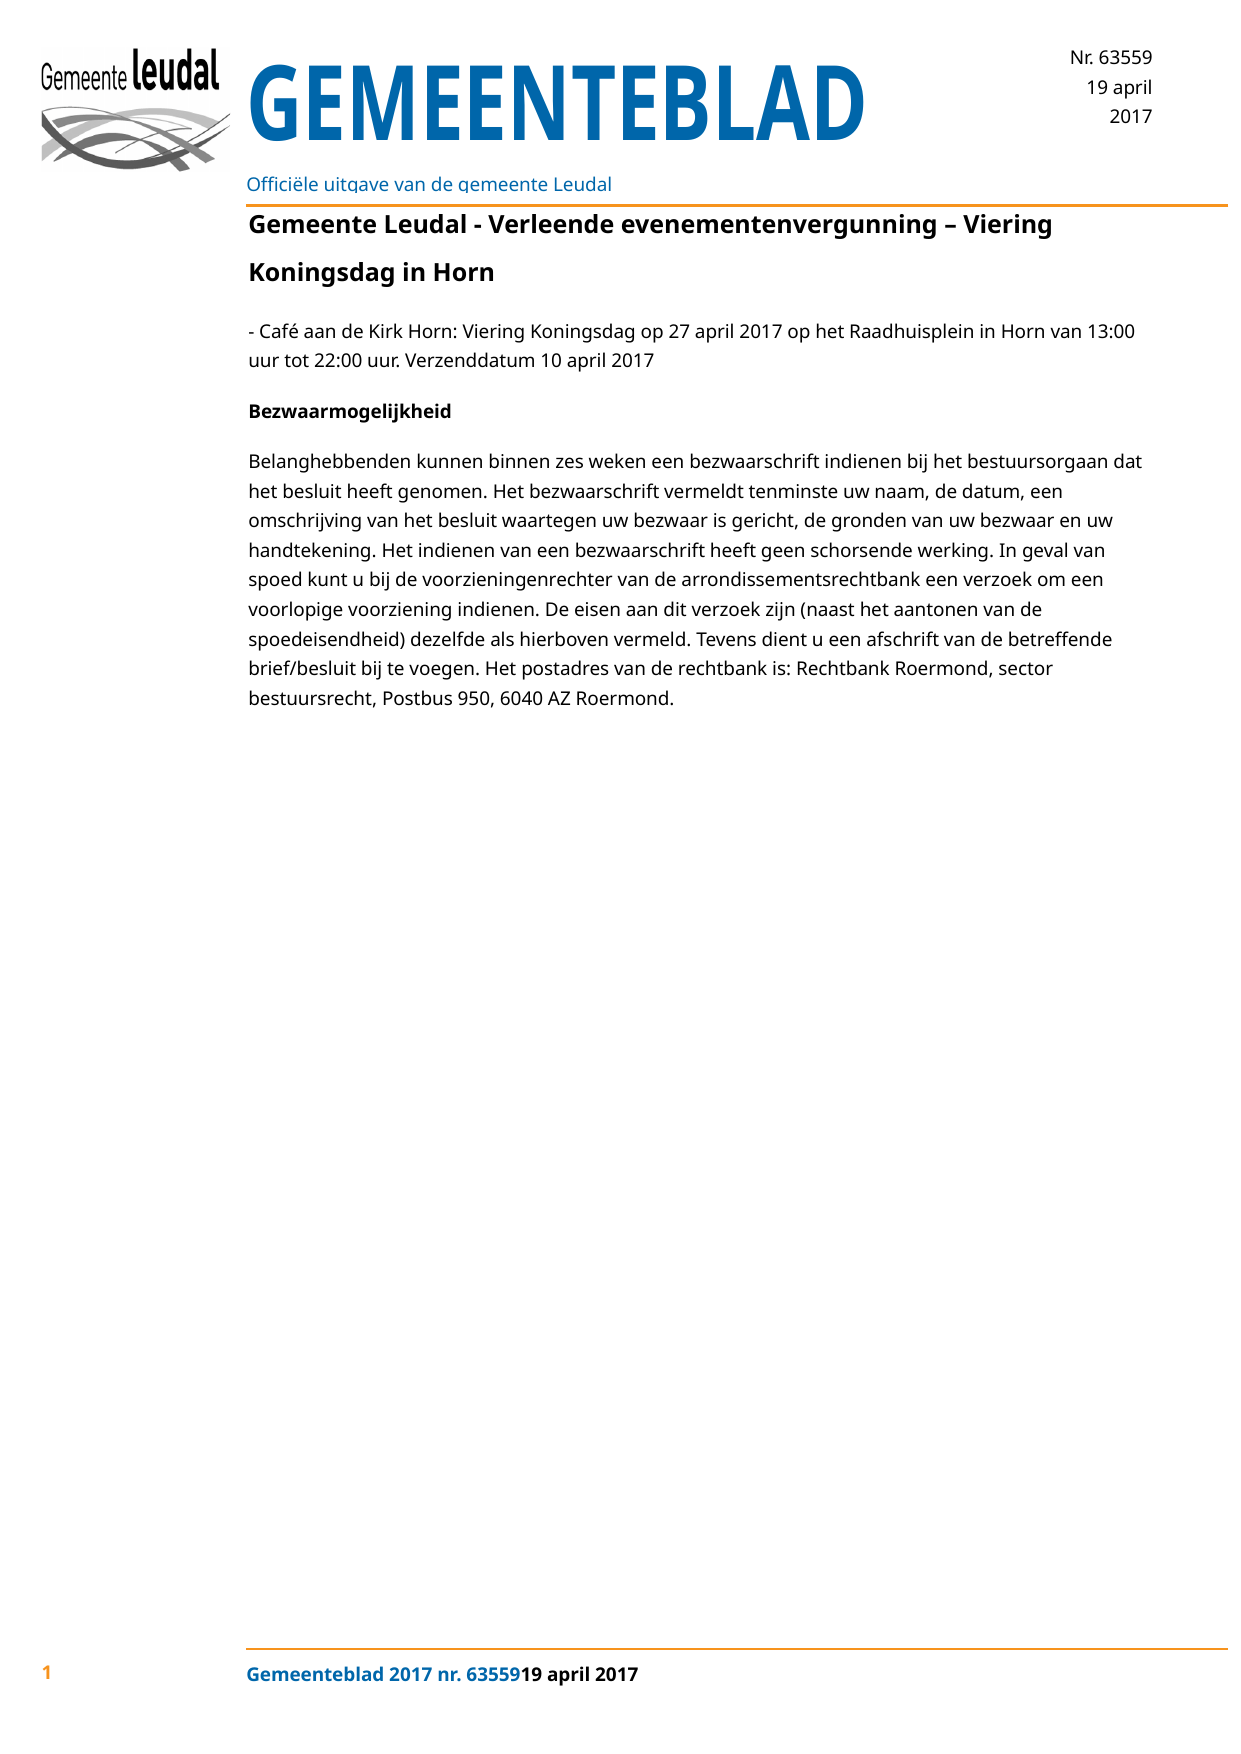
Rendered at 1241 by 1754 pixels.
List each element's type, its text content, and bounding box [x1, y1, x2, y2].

text Belanghebbenden kunnen binnen zes weken een bezwaarschrift indienen bij het bestuursorgaan dat het besluit heeft genomen. Het bezwaarschrift vermeldt tenminste uw naam, de datum, een omschrijving van het besluit waartegen uw bezwaar is gericht, de gronden van uw bezwaar en uw handtekening. Het indienen van een bezwaarschrift heeft geen schorsende werking. In geval van spoed kunt u bij de voorzieningenrechter van de arrondissementsrechtbank een verzoek om een voorlopige voorziening indienen. De eisen aan dit verzoek zijn (naast het aantonen van de spoedeisendheid) dezelfde als hierboven vermeld. Tevens dient u een afschrift van de betreffende brief/besluit bij te voegen. Het postadres van de rechtbank is: Rechtbank Roermond, sector bestuursrecht, Postbus 950, 6040 AZ Roermond. [248, 448, 1152, 711]
text - Café aan de Kirk Horn: Viering Koningsdag op 27 april 2017 op het Raadhuisplein in Horn van 13:00 uur tot 22:00 uur. Verzenddatum 10 april 2017 [248, 318, 1152, 373]
picture [41, 47, 231, 172]
text Gemeente Leudal - Verleende evenementenvergunning – Viering Koningsdag in Horn [248, 207, 1152, 288]
text Bezwaarmogelijkheid [248, 398, 1152, 424]
